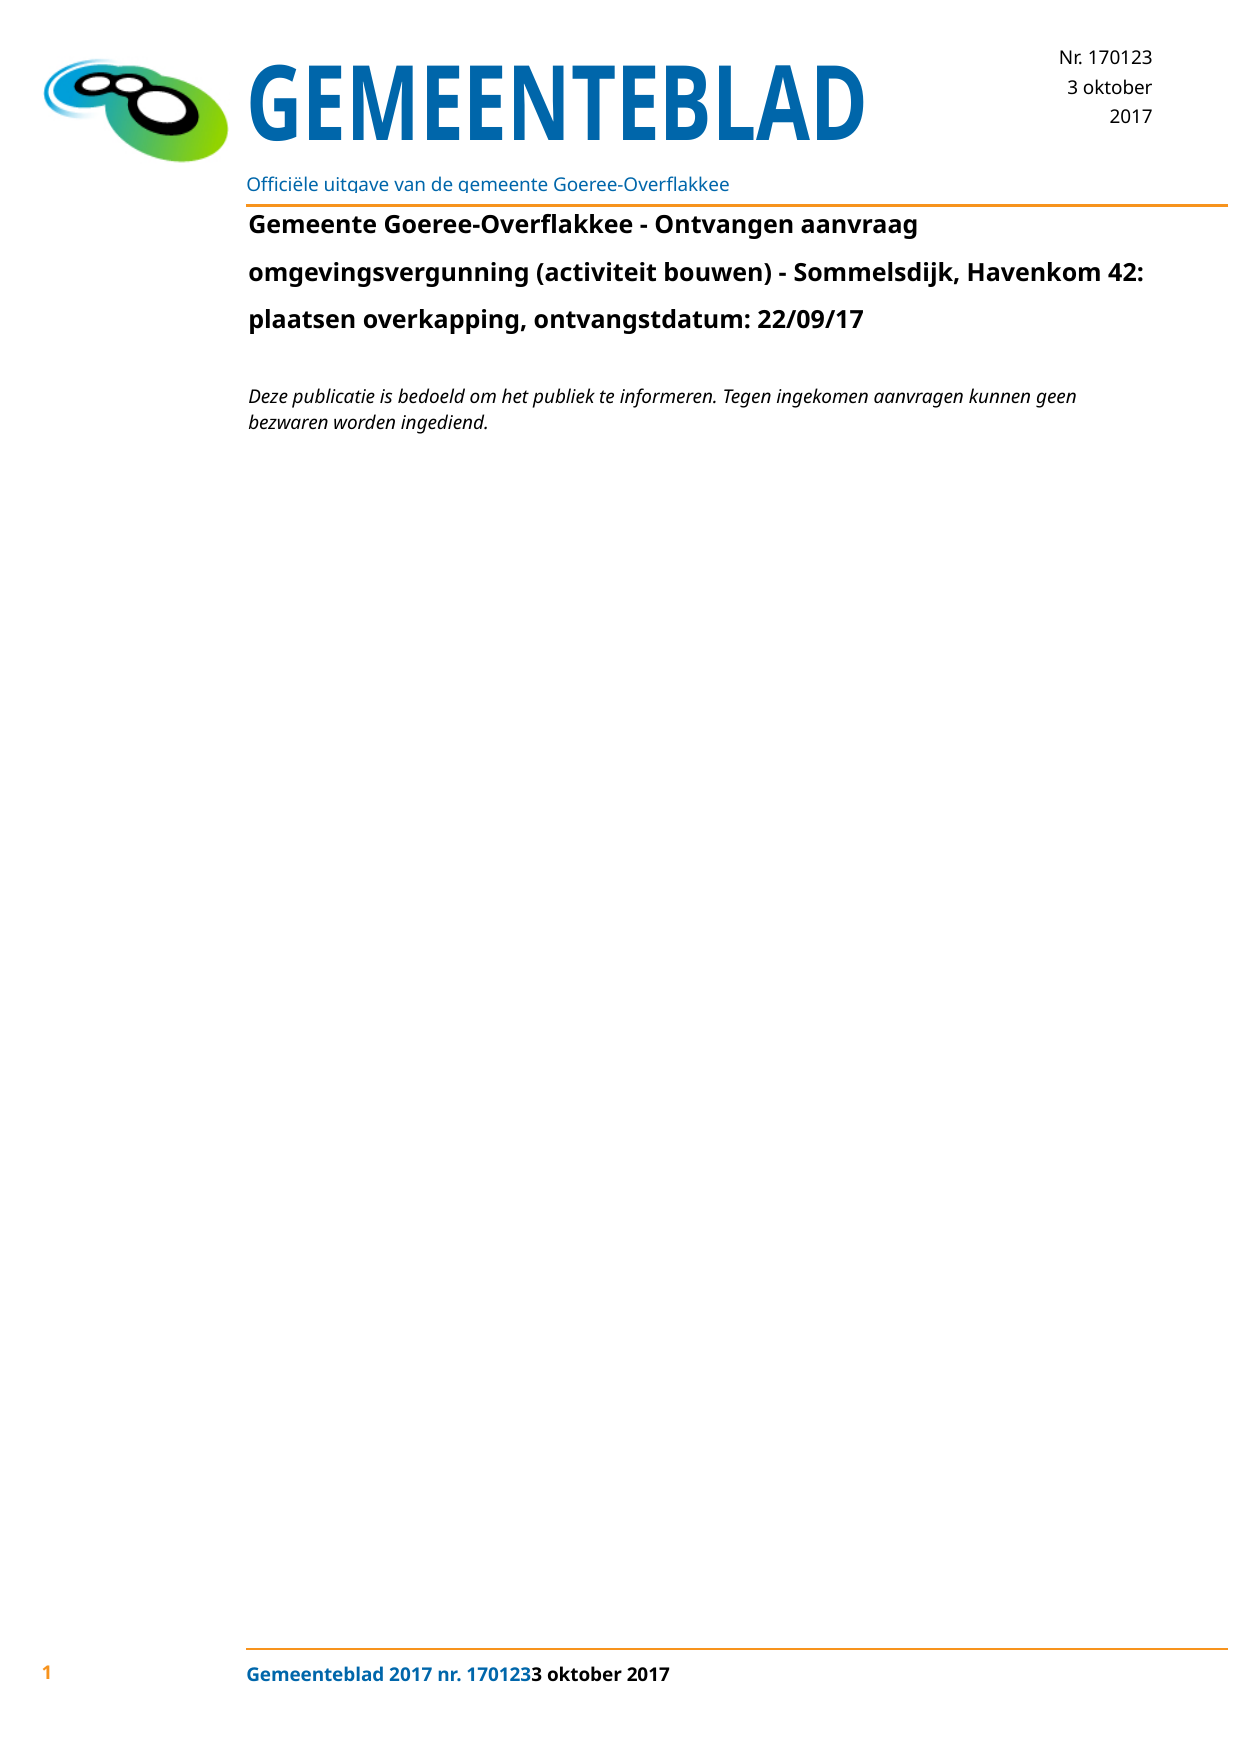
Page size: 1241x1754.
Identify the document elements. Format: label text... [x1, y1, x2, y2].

picture [41, 47, 231, 172]
text Gemeente Goeree-Overflakkee - Ontvangen aanvraag omgevingsvergunning (activiteit bouwen) - Sommelsdijk, Havenkom 42: plaatsen overkapping, ontvangstdatum: 22/09/17 [248, 207, 1152, 336]
text Deze publicatie is bedoeld om het publiek te informeren. Tegen ingekomen aanvragen kunnen geen bezwaren worden ingediend. [248, 384, 1152, 435]
